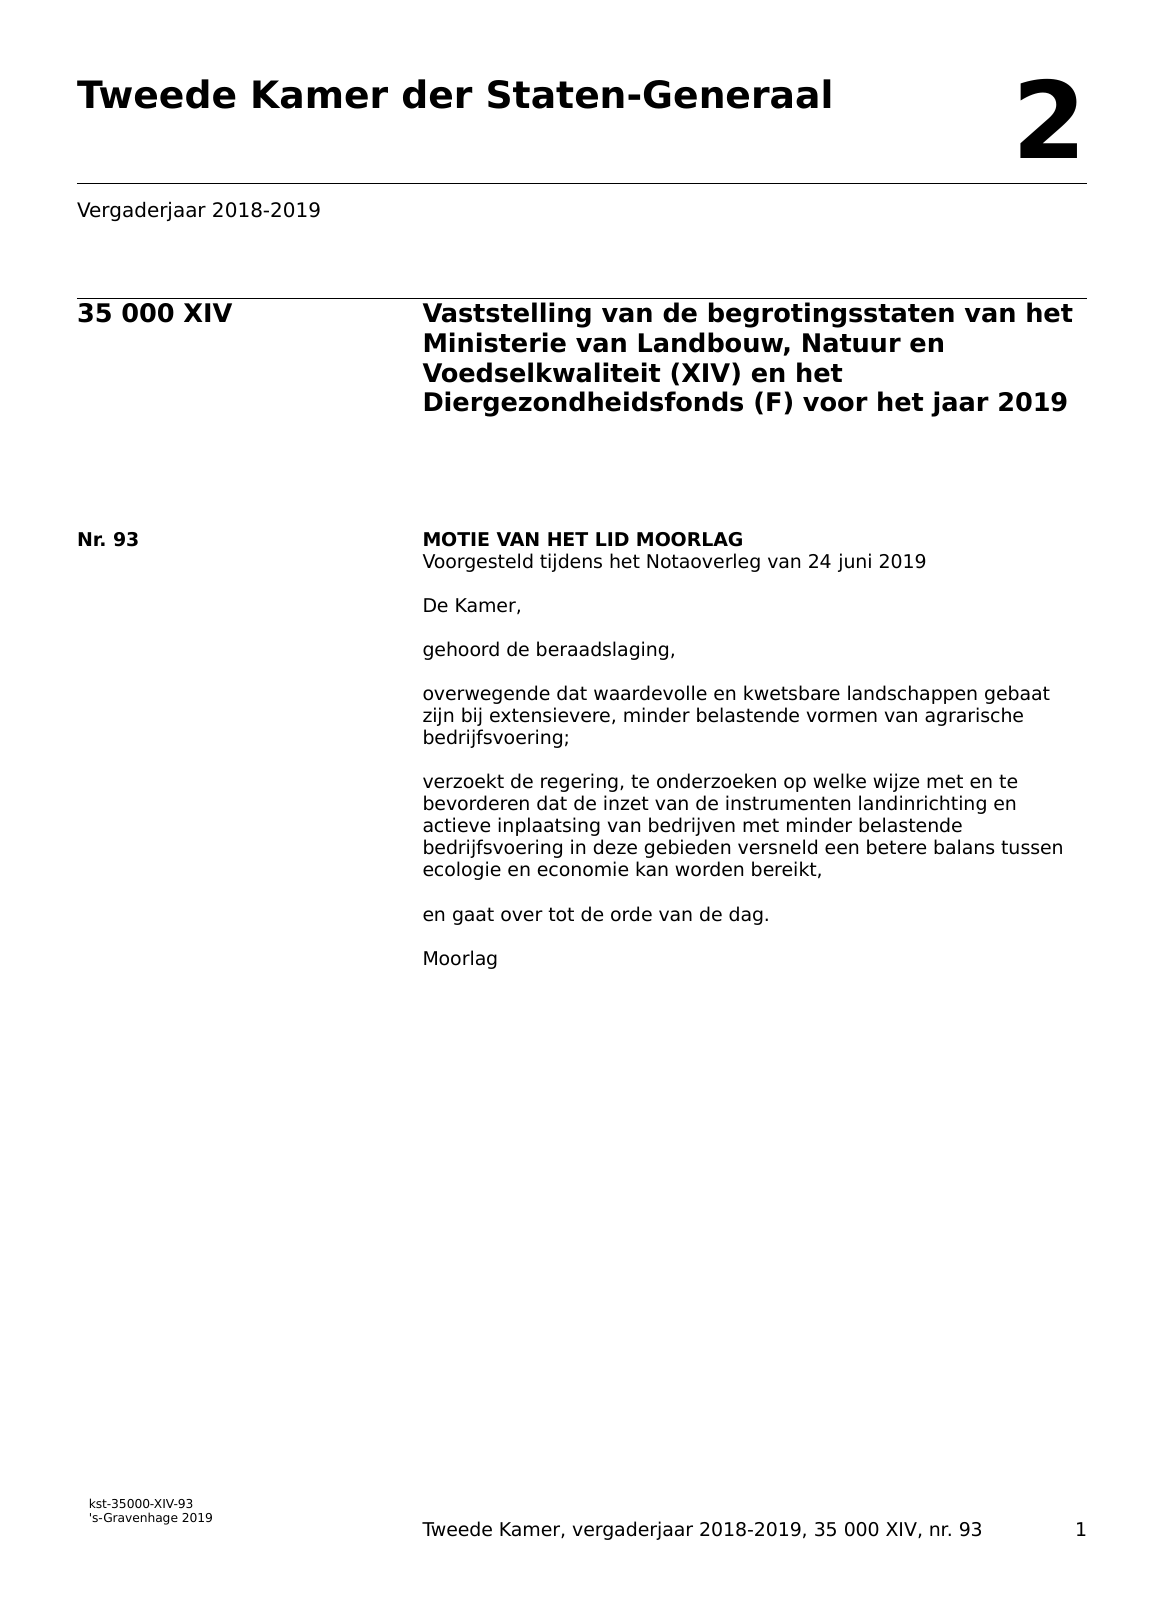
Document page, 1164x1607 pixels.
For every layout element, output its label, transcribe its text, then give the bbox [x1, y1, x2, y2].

text 's-Gravenhage 2019 [88, 1511, 323, 1525]
subtitle Nr. 93 MOTIE VAN HET LID MOORLAG [77, 529, 1087, 551]
subtitle 35 000 XIV Vaststelling van de begrotingsstaten van het Ministerie van Landbouw, Natuur en Voedselkwaliteit (XIV) en het Diergezondheidsfonds (F) voor het jaar 2019 [77, 299, 1087, 418]
table_cell Vergaderjaar 2018-2019 [77, 184, 1087, 298]
text Moorlag [422, 948, 1087, 969]
text gehoord de beraadslaging, [422, 639, 1087, 661]
text verzoekt de regering, te onderzoeken op welke wijze met en te bevorderen dat de inzet van de instrumenten landinrichting en actieve inplaatsing van bedrijven met minder belastende bedrijfsvoering in deze gebieden versneld een betere balans tussen ecologie en economie kan worden bereikt, [422, 771, 1087, 881]
text overwegende dat waardevolle en kwetsbare landschappen gebaat zijn bij extensievere, minder belastende vormen van agrarische bedrijfsvoering; [422, 683, 1087, 749]
text kst-35000-XIV-93 [88, 1497, 323, 1511]
text en gaat over tot de orde van de dag. [422, 903, 1087, 925]
text Voorgesteld tijdens het Notaoverleg van 24 juni 2019 [422, 551, 1087, 573]
table_header Tweede Kamer der Staten-Generaal [77, 59, 886, 183]
table_header 2 [886, 59, 1087, 183]
text De Kamer, [422, 595, 1087, 617]
